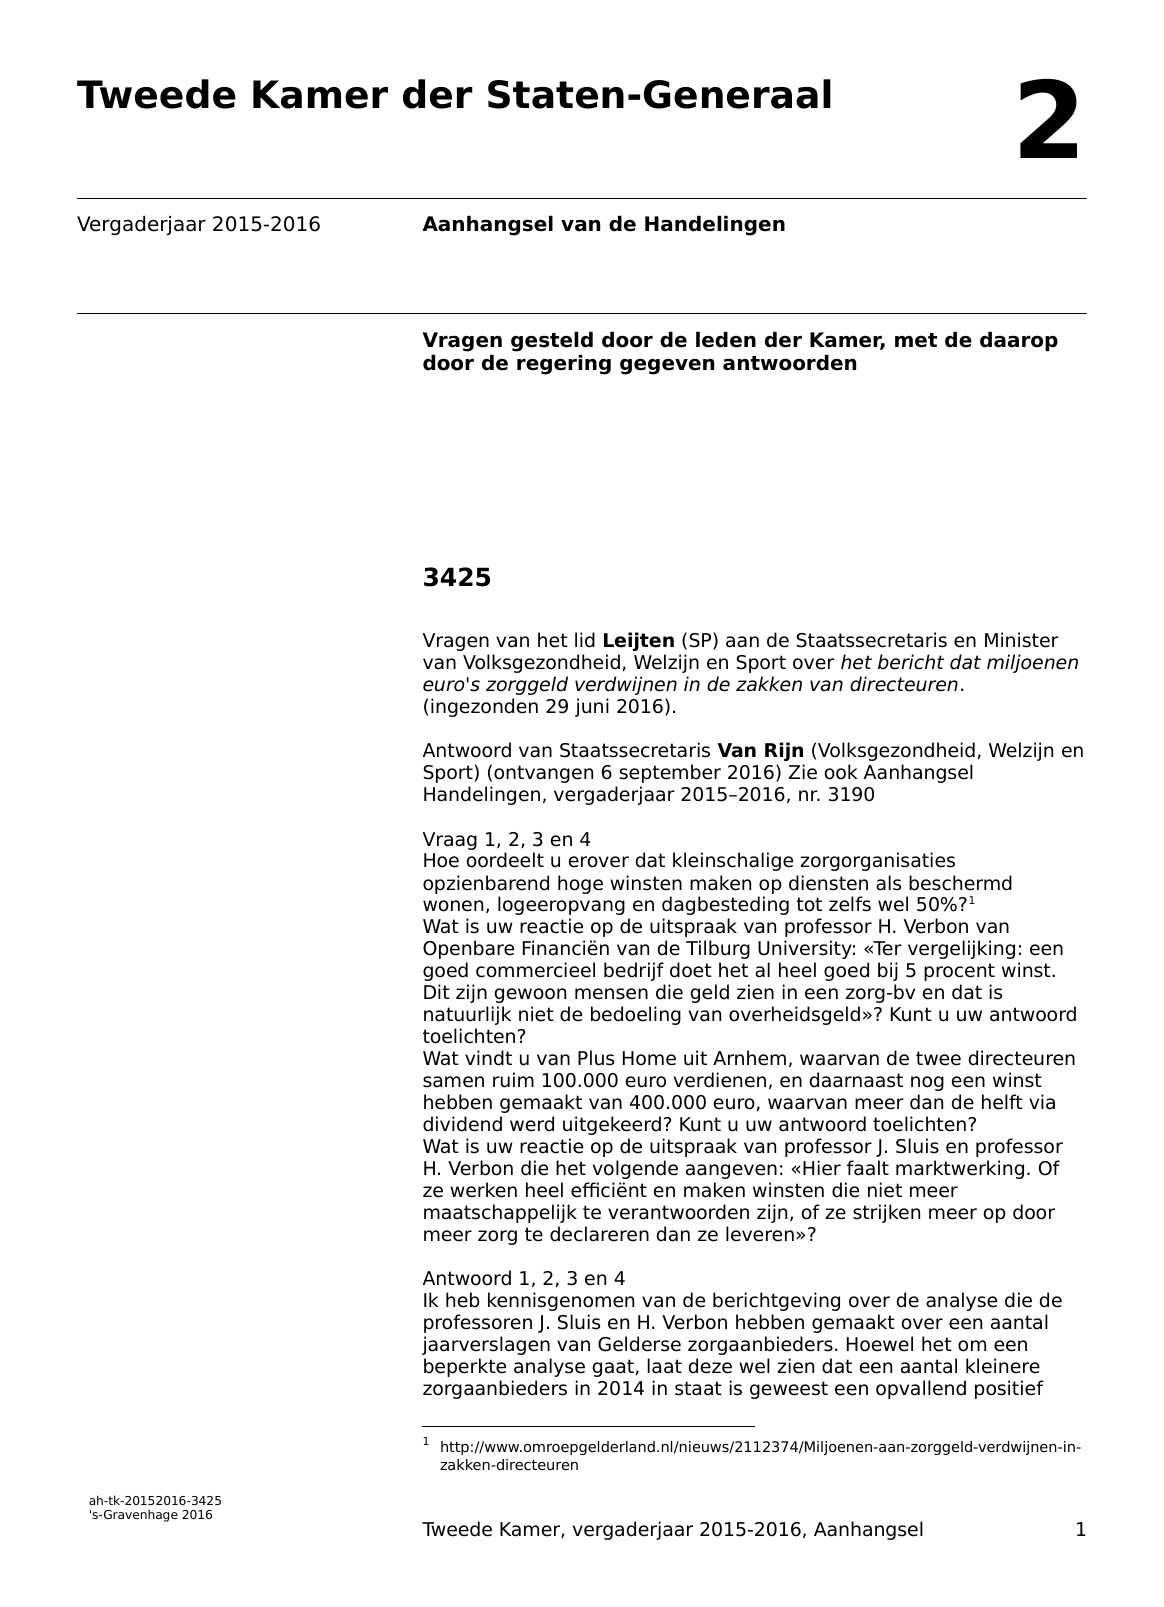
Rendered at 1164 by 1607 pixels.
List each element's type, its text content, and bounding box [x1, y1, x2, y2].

text 3425 [422, 563, 1087, 592]
text Ik heb kennisgenomen van de berichtgeving over de analyse die de professoren J. Sluis en H. Verbon hebben gemaakt over een aantal jaarverslagen van Gelderse zorgaanbieders. Hoewel het om een beperkte analyse gaat, laat deze wel zien dat een aantal kleinere zorgaanbieders in 2014 in staat is geweest een opvallend positief [422, 1290, 1087, 1400]
text Vragen van het lid Leijten (SP) aan de Staatssecretaris en Minister van Volksgezondheid, Welzijn en Sport over het bericht dat miljoenen euro's zorggeld verdwijnen in de zakken van directeuren. (ingezonden 29 juni 2016). [422, 630, 1087, 718]
text Wat vindt u van Plus Home uit Arnhem, waarvan de twee directeuren samen ruim 100.000 euro verdienen, en daarnaast nog een winst hebben gemaakt van 400.000 euro, waarvan meer dan de helft via dividend werd uitgekeerd? Kunt u uw antwoord toelichten? [422, 1048, 1087, 1136]
text Wat is uw reactie op de uitspraak van professor H. Verbon van Openbare Financiën van de Tilburg University: «Ter vergelijking: een goed commercieel bedrijf doet het al heel goed bij 5 procent winst. Dit zijn gewoon mensen die geld zien in een zorg-bv en dat is natuurlijk niet de bedoeling van overheidsgeld»? Kunt u uw antwoord toelichten? [422, 916, 1087, 1048]
table_cell [77, 314, 422, 375]
text http://www.omroepgelderland.nl/nieuws/2112374/Miljoenen-aan-zorggeld-verdwijnen-in-zakken-directeuren [422, 1435, 1087, 1474]
table_header Tweede Kamer der Staten-Generaal [77, 59, 886, 198]
text ah-tk-20152016-3425 [88, 1494, 323, 1508]
text 's-Gravenhage 2016 [88, 1508, 323, 1522]
text Wat is uw reactie op de uitspraak van professor J. Sluis en professor H. Verbon die het volgende aangeven: «Hier faalt marktwerking. Of ze werken heel efficiënt en maken winsten die niet meer maatschappelijk te verantwoorden zijn, of ze strijken meer op door meer zorg te declareren dan ze leveren»? [422, 1136, 1087, 1246]
text Antwoord 1, 2, 3 en 4 [422, 1268, 1087, 1290]
table_cell Vragen gesteld door de leden der Kamer, met de daarop door de regering gegeven antwoorden [422, 314, 1087, 375]
text Hoe oordeelt u erover dat kleinschalige zorgorganisaties opzienbarend hoge winsten maken op diensten als beschermd wonen, logeeropvang en dagbesteding tot zelfs wel 50%? [422, 850, 1087, 916]
text Antwoord van Staatssecretaris Van Rijn (Volksgezondheid, Welzijn en Sport) (ontvangen 6 september 2016) Zie ook Aanhangsel Handelingen, vergaderjaar 2015–2016, nr. 3190 [422, 740, 1087, 806]
table_cell Vergaderjaar 2015-2016 [77, 199, 422, 313]
table_header 2 [886, 59, 1087, 198]
text Vraag 1, 2, 3 en 4 [422, 828, 1087, 850]
table_cell Aanhangsel van de Handelingen [422, 199, 1087, 313]
